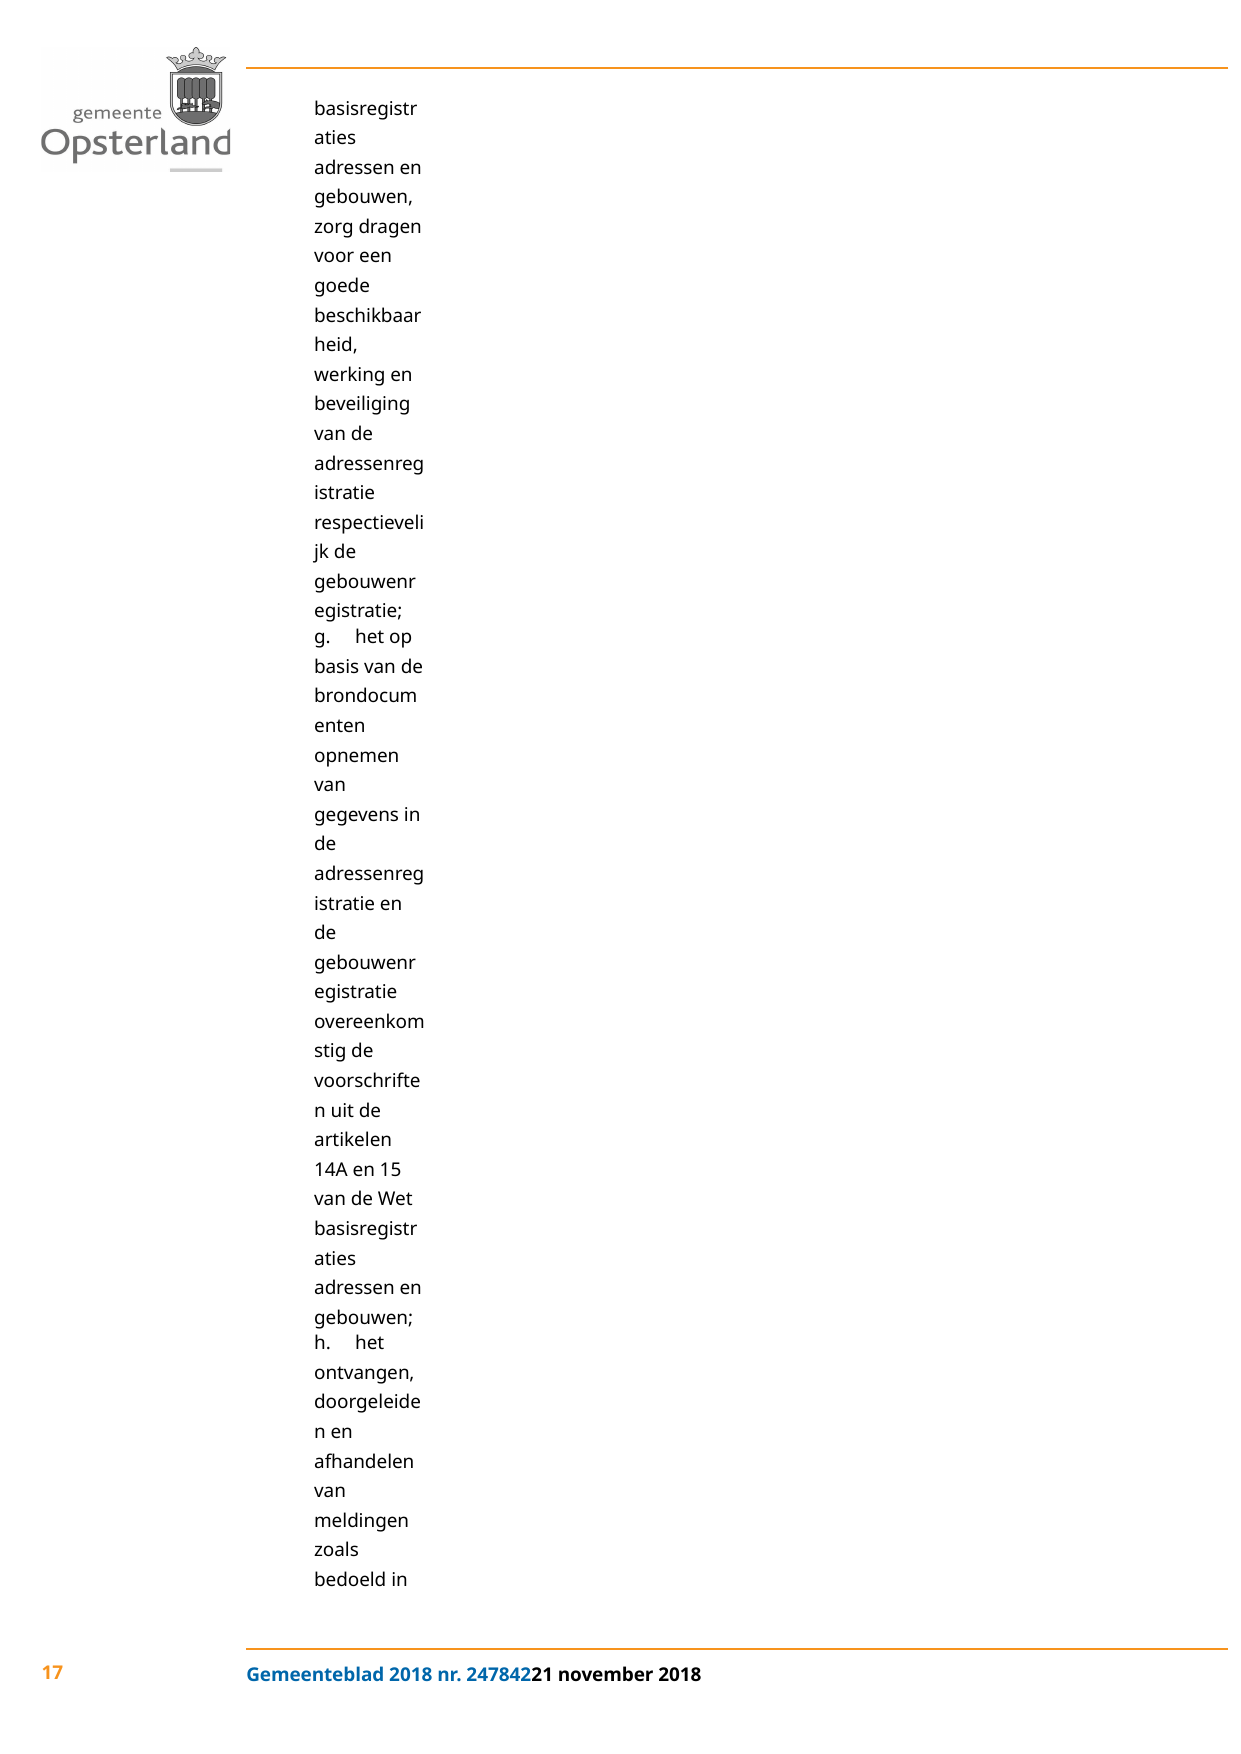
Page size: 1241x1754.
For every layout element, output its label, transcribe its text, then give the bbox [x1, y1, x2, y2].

table_cell [426, 95, 492, 623]
table_cell [558, 95, 756, 623]
table_cell [558, 624, 756, 1329]
table_cell [492, 95, 558, 623]
table_cell [756, 95, 1086, 623]
table_cell [492, 1330, 558, 1592]
table_cell [426, 1330, 492, 1592]
table_cell [248, 624, 314, 1329]
table_cell [426, 624, 492, 1329]
table_cell [756, 624, 1086, 1329]
table_cell [756, 1330, 1086, 1592]
picture [41, 47, 231, 172]
table_cell h. het ontvangen, doorgeleiden en afhandelen van meldingen zoals bedoeld in [314, 1330, 426, 1592]
table_cell basisregistraties adressen en gebouwen, zorg dragen voor een goede beschikbaarheid, werking en beveiliging van de adressenregistratie respectievelijk de gebouwenregistratie; [314, 95, 426, 623]
table_cell g. het op basis van de brondocumenten opnemen van gegevens in de adressenregistratie en de gebouwenregistratie overeenkomstig de voorschriften uit de artikelen 14A en 15 van de Wet basisregistraties adressen en gebouwen; [314, 624, 426, 1329]
table_cell [492, 624, 558, 1329]
table_cell [248, 95, 314, 623]
table_cell [248, 1330, 314, 1592]
table_cell [558, 1330, 756, 1592]
